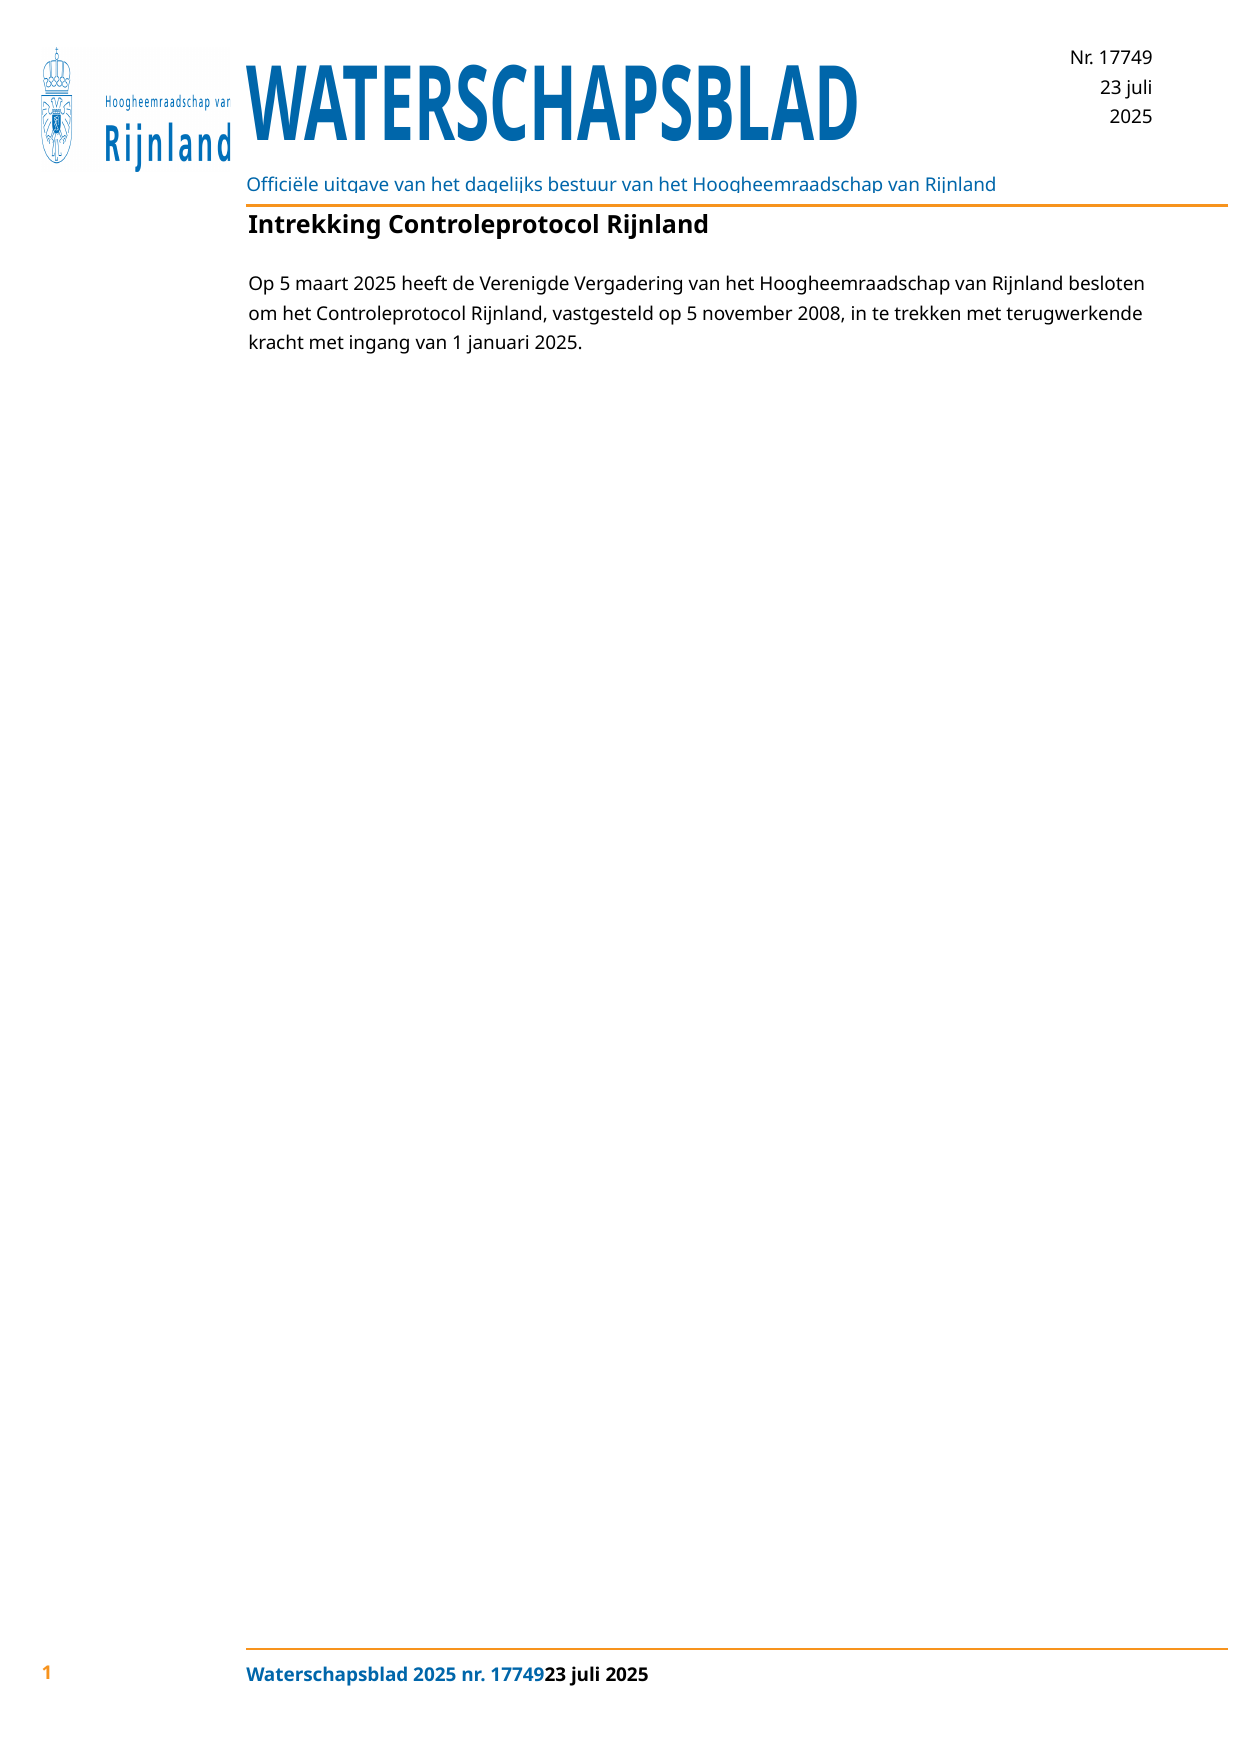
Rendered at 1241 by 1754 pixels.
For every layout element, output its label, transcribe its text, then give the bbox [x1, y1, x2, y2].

picture [41, 47, 231, 172]
text Op 5 maart 2025 heeft de Verenigde Vergadering van het Hoogheemraadschap van Rijnland besloten om het Controleprotocol Rijnland, vastgesteld op 5 november 2008, in te trekken met terugwerkende kracht met ingang van 1 januari 2025. [248, 270, 1152, 355]
text Intrekking Controleprotocol Rijnland [248, 207, 1152, 241]
